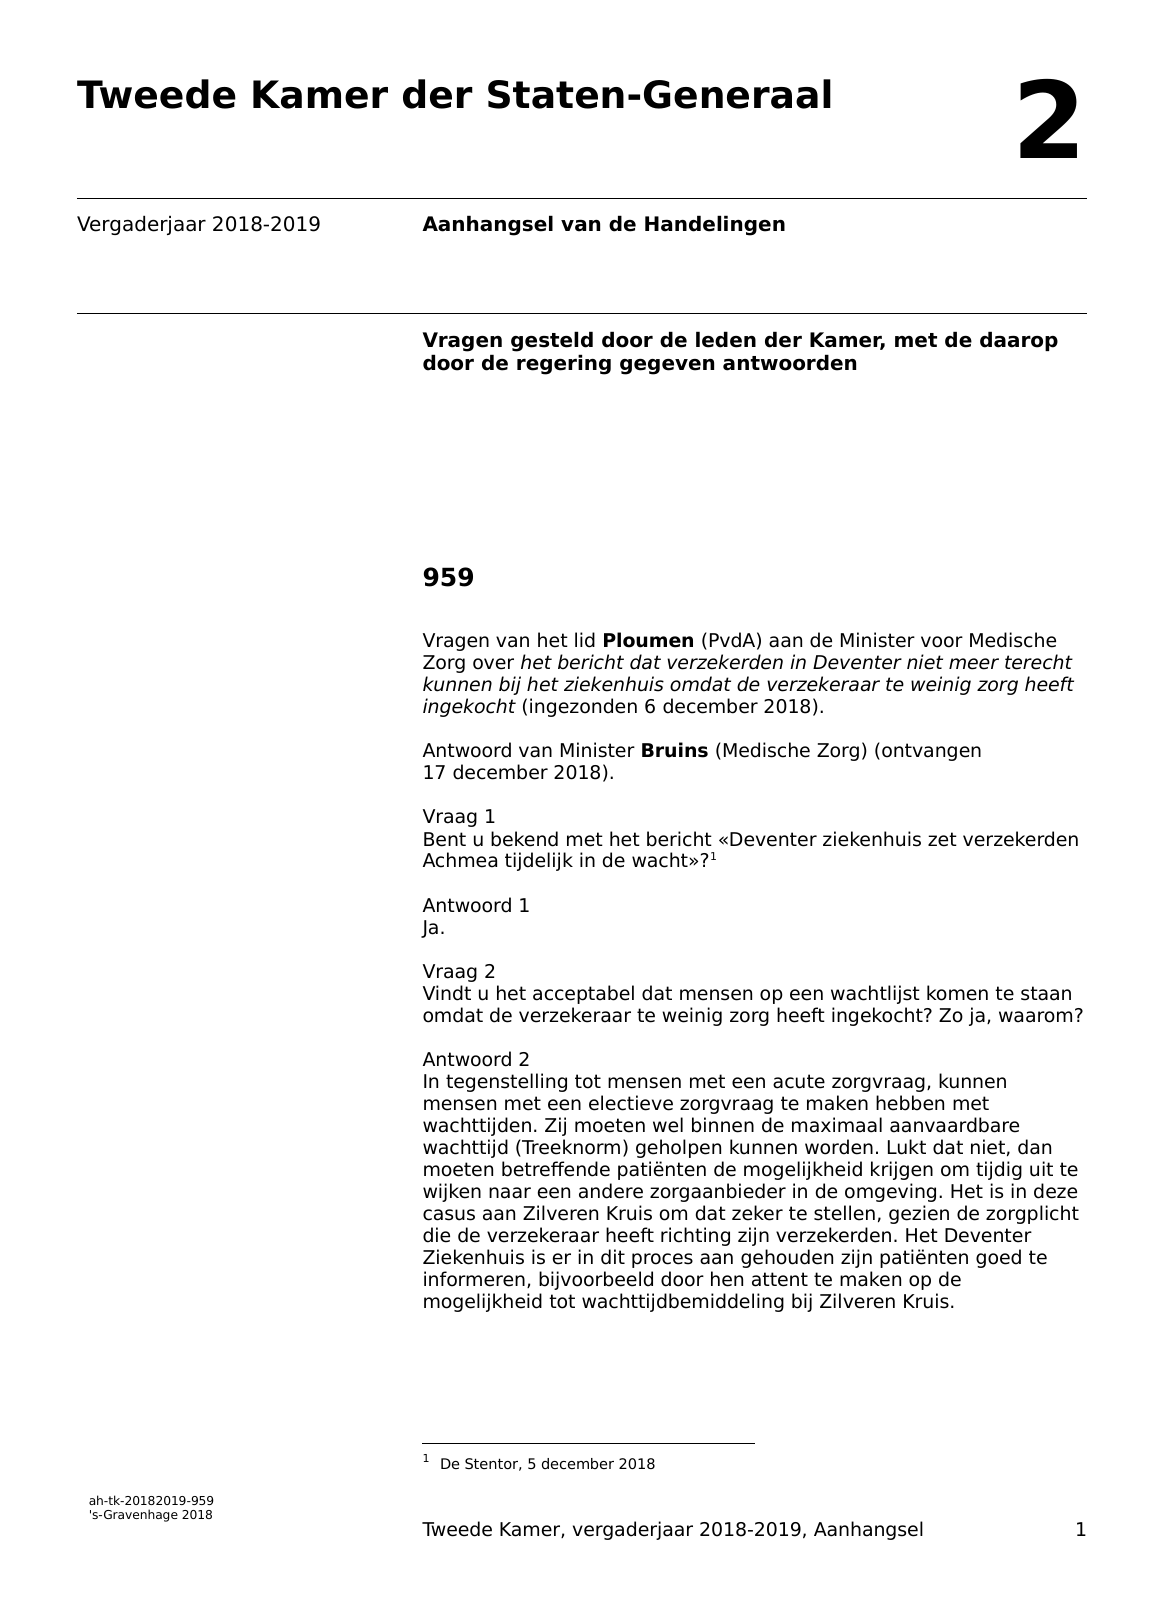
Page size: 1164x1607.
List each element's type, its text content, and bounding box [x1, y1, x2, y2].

table_cell Vergaderjaar 2018-2019 [77, 199, 422, 313]
text ah-tk-20182019-959 [88, 1494, 323, 1508]
table_header Tweede Kamer der Staten-Generaal [77, 59, 886, 198]
text Vraag 1 [422, 806, 1087, 828]
text De Stentor, 5 december 2018 [422, 1452, 1087, 1474]
text Bent u bekend met het bericht «Deventer ziekenhuis zet verzekerden Achmea tijdelijk in de wacht»? [422, 828, 1087, 872]
text Ja. [422, 917, 1087, 938]
table_cell Vragen gesteld door de leden der Kamer, met de daarop door de regering gegeven antwoorden [422, 314, 1087, 375]
table_cell [77, 314, 422, 375]
text Vragen van het lid Ploumen (PvdA) aan de Minister voor Medische Zorg over het bericht dat verzekerden in Deventer niet meer terecht kunnen bij het ziekenhuis omdat de verzekeraar te weinig zorg heeft ingekocht (ingezonden 6 december 2018). [422, 630, 1087, 718]
table_header 2 [886, 59, 1087, 198]
text Antwoord van Minister Bruins (Medische Zorg) (ontvangen 17 december 2018). [422, 740, 1087, 784]
text Vindt u het acceptabel dat mensen op een wachtlijst komen te staan omdat de verzekeraar te weinig zorg heeft ingekocht? Zo ja, waarom? [422, 983, 1087, 1027]
text Antwoord 1 [422, 894, 1087, 917]
text Vraag 2 [422, 961, 1087, 983]
text 959 [422, 563, 1087, 592]
text 's-Gravenhage 2018 [88, 1508, 323, 1522]
text Antwoord 2 [422, 1049, 1087, 1071]
table_cell Aanhangsel van de Handelingen [422, 199, 1087, 313]
text In tegenstelling tot mensen met een acute zorgvraag, kunnen mensen met een electieve zorgvraag te maken hebben met wachttijden. Zij moeten wel binnen de maximaal aanvaardbare wachttijd (Treeknorm) geholpen kunnen worden. Lukt dat niet, dan moeten betreffende patiënten de mogelijkheid krijgen om tijdig uit te wijken naar een andere zorgaanbieder in de omgeving. Het is in deze casus aan Zilveren Kruis om dat zeker te stellen, gezien de zorgplicht die de verzekeraar heeft richting zijn verzekerden. Het Deventer Ziekenhuis is er in dit proces aan gehouden zijn patiënten goed te informeren, bijvoorbeeld door hen attent te maken op de mogelijkheid tot wachttijdbemiddeling bij Zilveren Kruis. [422, 1071, 1087, 1313]
